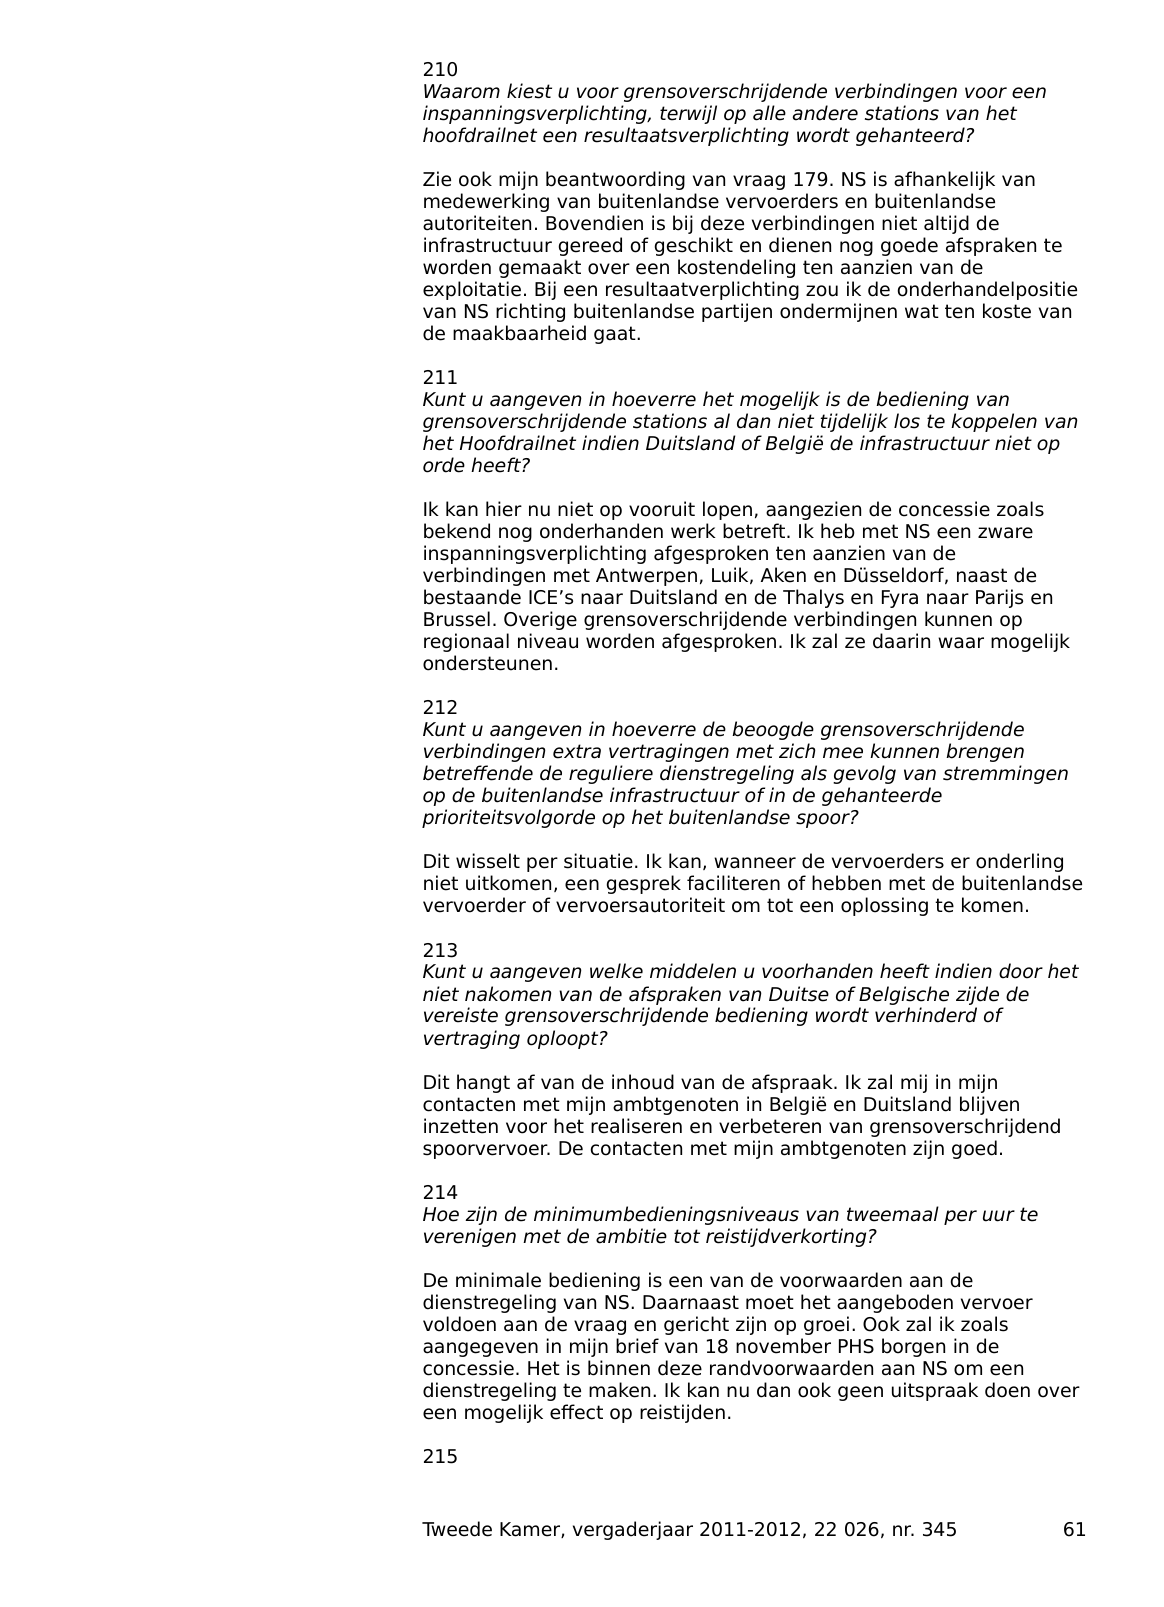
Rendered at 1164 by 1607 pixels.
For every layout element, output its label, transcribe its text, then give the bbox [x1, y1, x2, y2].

text Zie ook mijn beantwoording van vraag 179. NS is afhankelijk van medewerking van buitenlandse vervoerders en buitenlandse autoriteiten. Bovendien is bij deze verbindingen niet altijd de infrastructuur gereed of geschikt en dienen nog goede afspraken te worden gemaakt over een kostendeling ten aanzien van de exploitatie. Bij een resultaatverplichting zou ik de onderhandelpositie van NS richting buitenlandse partijen ondermijnen wat ten koste van de maakbaarheid gaat. [422, 169, 1087, 345]
text 211 [422, 367, 1087, 389]
text 215 [422, 1446, 1087, 1468]
text 214 [422, 1182, 1087, 1204]
text Dit hangt af van de inhoud van de afspraak. Ik zal mij in mijn contacten met mijn ambtgenoten in België en Duitsland blijven inzetten voor het realiseren en verbeteren van grensoverschrijdend spoorvervoer. De contacten met mijn ambtgenoten zijn goed. [422, 1072, 1087, 1159]
text Dit wisselt per situatie. Ik kan, wanneer de vervoerders er onderling niet uitkomen, een gesprek faciliteren of hebben met de buitenlandse vervoerder of vervoersautoriteit om tot een oplossing te komen. [422, 851, 1087, 917]
text 213 [422, 939, 1087, 961]
text De minimale bediening is een van de voorwaarden aan de dienstregeling van NS. Daarnaast moet het aangeboden vervoer voldoen aan de vraag en gericht zijn op groei. Ook zal ik zoals aangegeven in mijn brief van 18 november PHS borgen in de concessie. Het is binnen deze randvoorwaarden aan NS om een dienstregeling te maken. Ik kan nu dan ook geen uitspraak doen over een mogelijk effect op reistijden. [422, 1270, 1087, 1424]
text 212 [422, 697, 1087, 719]
text Kunt u aangeven welke middelen u voorhanden heeft indien door het niet nakomen van de afspraken van Duitse of Belgische zijde de vereiste grensoverschrijdende bediening wordt verhinderd of vertraging oploopt? [422, 961, 1087, 1049]
text 210 [422, 59, 1087, 81]
text Kunt u aangeven in hoeverre de beoogde grensoverschrijdende verbindingen extra vertragingen met zich mee kunnen brengen betreffende de reguliere dienstregeling als gevolg van stremmingen op de buitenlandse infrastructuur of in de gehanteerde prioriteitsvolgorde op het buitenlandse spoor? [422, 719, 1087, 829]
text Kunt u aangeven in hoeverre het mogelijk is de bediening van grensoverschrijdende stations al dan niet tijdelijk los te koppelen van het Hoofdrailnet indien Duitsland of België de infrastructuur niet op orde heeft? [422, 389, 1087, 477]
text Waarom kiest u voor grensoverschrijdende verbindingen voor een inspanningsverplichting, terwijl op alle andere stations van het hoofdrailnet een resultaatsverplichting wordt gehanteerd? [422, 81, 1087, 147]
text Hoe zijn de minimumbedieningsniveaus van tweemaal per uur te verenigen met de ambitie tot reistijdverkorting? [422, 1204, 1087, 1248]
text Ik kan hier nu niet op vooruit lopen, aangezien de concessie zoals bekend nog onderhanden werk betreft. Ik heb met NS een zware inspanningsverplichting afgesproken ten aanzien van de verbindingen met Antwerpen, Luik, Aken en Düsseldorf, naast de bestaande ICE’s naar Duitsland en de Thalys en Fyra naar Parijs en Brussel. Overige grensoverschrijdende verbindingen kunnen op regionaal niveau worden afgesproken. Ik zal ze daarin waar mogelijk ondersteunen. [422, 499, 1087, 675]
